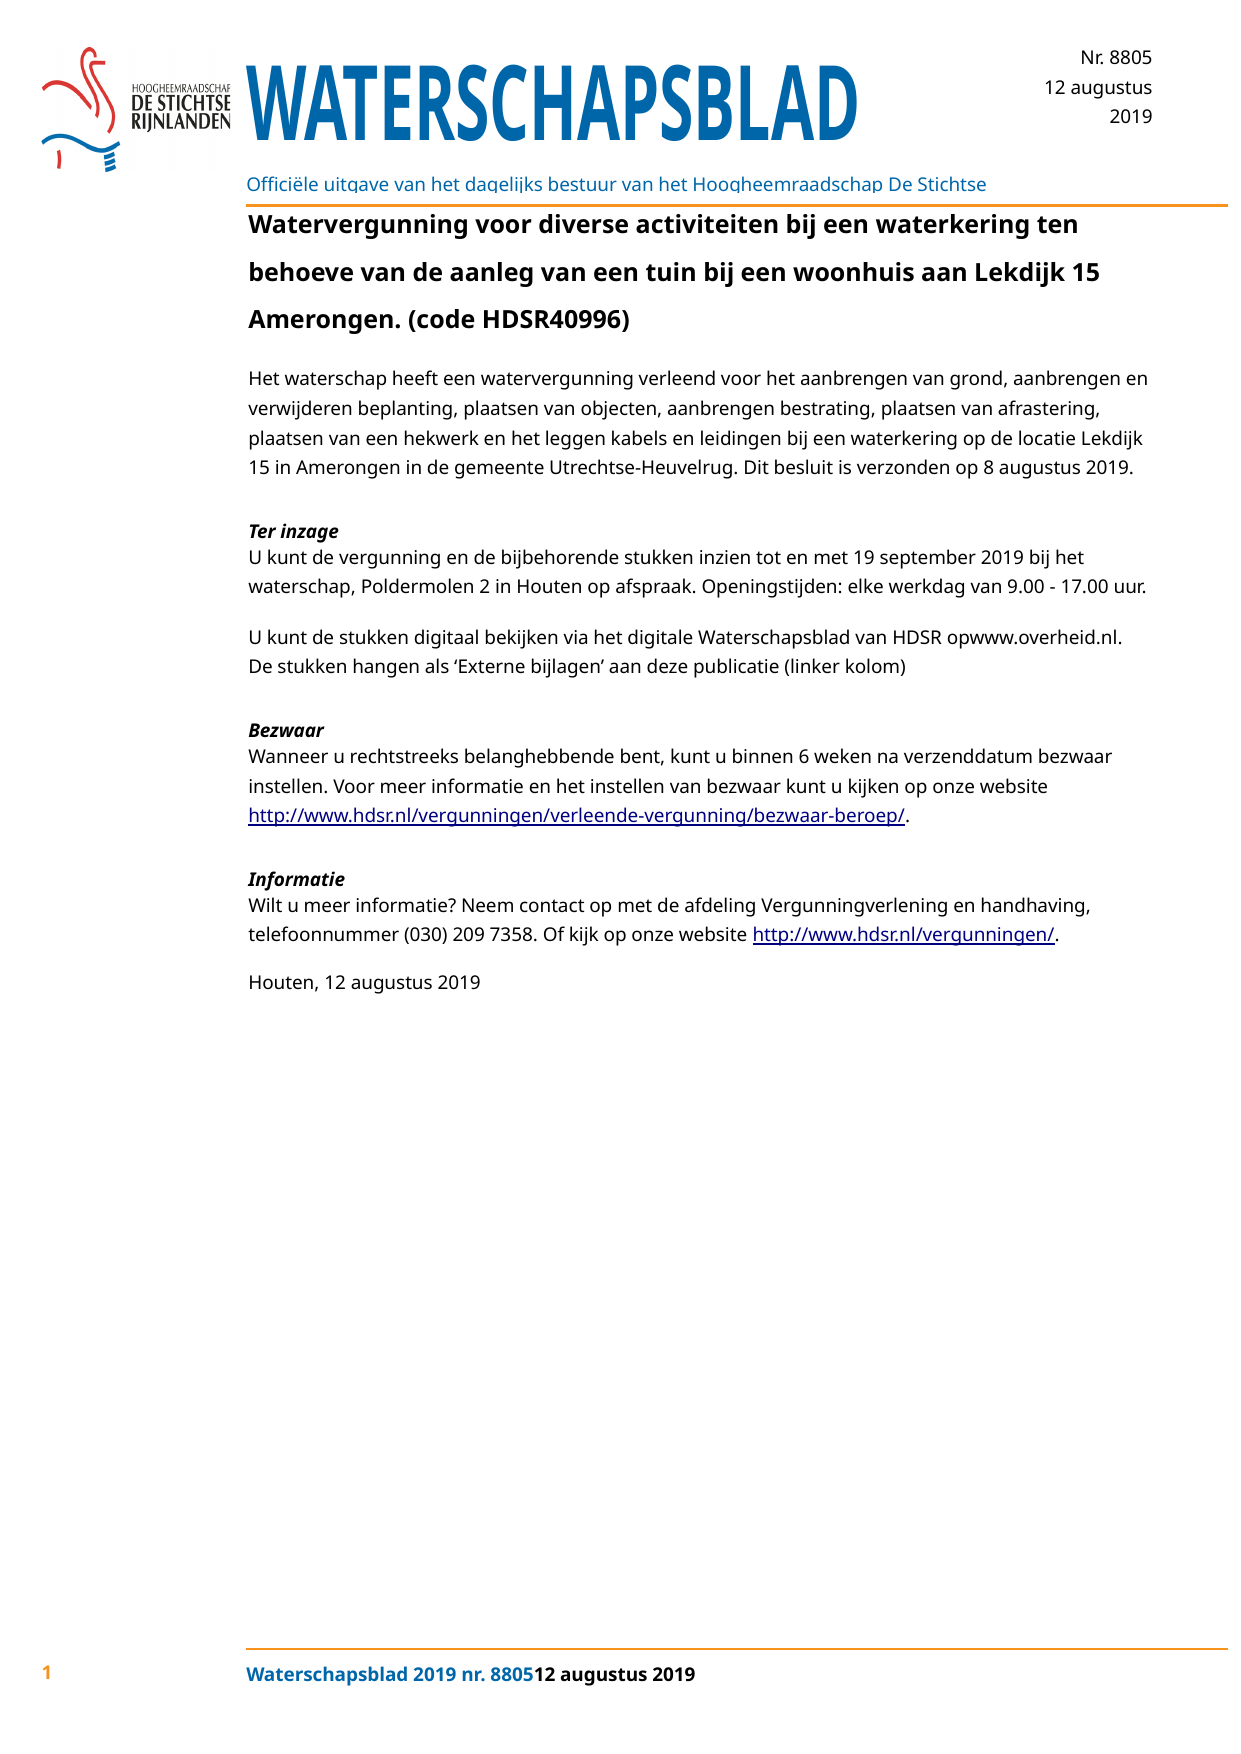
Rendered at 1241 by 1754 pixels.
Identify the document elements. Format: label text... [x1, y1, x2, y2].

picture [41, 47, 231, 172]
text Ter inzage [248, 518, 1152, 544]
text Bezwaar [248, 717, 1152, 743]
text Informatie [248, 866, 1152, 892]
text Watervergunning voor diverse activiteiten bij een waterkering ten behoeve van de aanleg van een tuin bij een woonhuis aan Lekdijk 15 Amerongen. (code HDSR40996) [248, 207, 1152, 336]
text U kunt de vergunning en de bijbehorende stukken inzien tot en met 19 september 2019 bij het waterschap, Poldermolen 2 in Houten op afspraak. Openingstijden: elke werkdag van 9.00 - 17.00 uur. [248, 544, 1152, 599]
text Houten, 12 augustus 2019 [248, 969, 1152, 995]
text Wanneer u rechtstreeks belanghebbende bent, kunt u binnen 6 weken na verzenddatum bezwaar instellen. Voor meer informatie en het instellen van bezwaar kunt u kijken op onze website http://www.hdsr.nl/vergunningen/verleende-vergunning/bezwaar-beroep/. [248, 743, 1152, 828]
text Wilt u meer informatie? Neem contact op met de afdeling Vergunningverlening en handhaving, telefoonnummer (030) 209 7358. Of kijk op onze website http://www.hdsr.nl/vergunningen/. [248, 892, 1152, 947]
text U kunt de stukken digitaal bekijken via het digitale Waterschapsblad van HDSR opwww.overheid.nl. De stukken hangen als ‘Externe bijlagen’ aan deze publicatie (linker kolom) [248, 624, 1152, 679]
text Het waterschap heeft een watervergunning verleend voor het aanbrengen van grond, aanbrengen en verwijderen beplanting, plaatsen van objecten, aanbrengen bestrating, plaatsen van afrastering, plaatsen van een hekwerk en het leggen kabels en leidingen bij een waterkering op de locatie Lekdijk 15 in Amerongen in de gemeente Utrechtse-Heuvelrug. Dit besluit is verzonden op 8 augustus 2019. [248, 366, 1152, 480]
